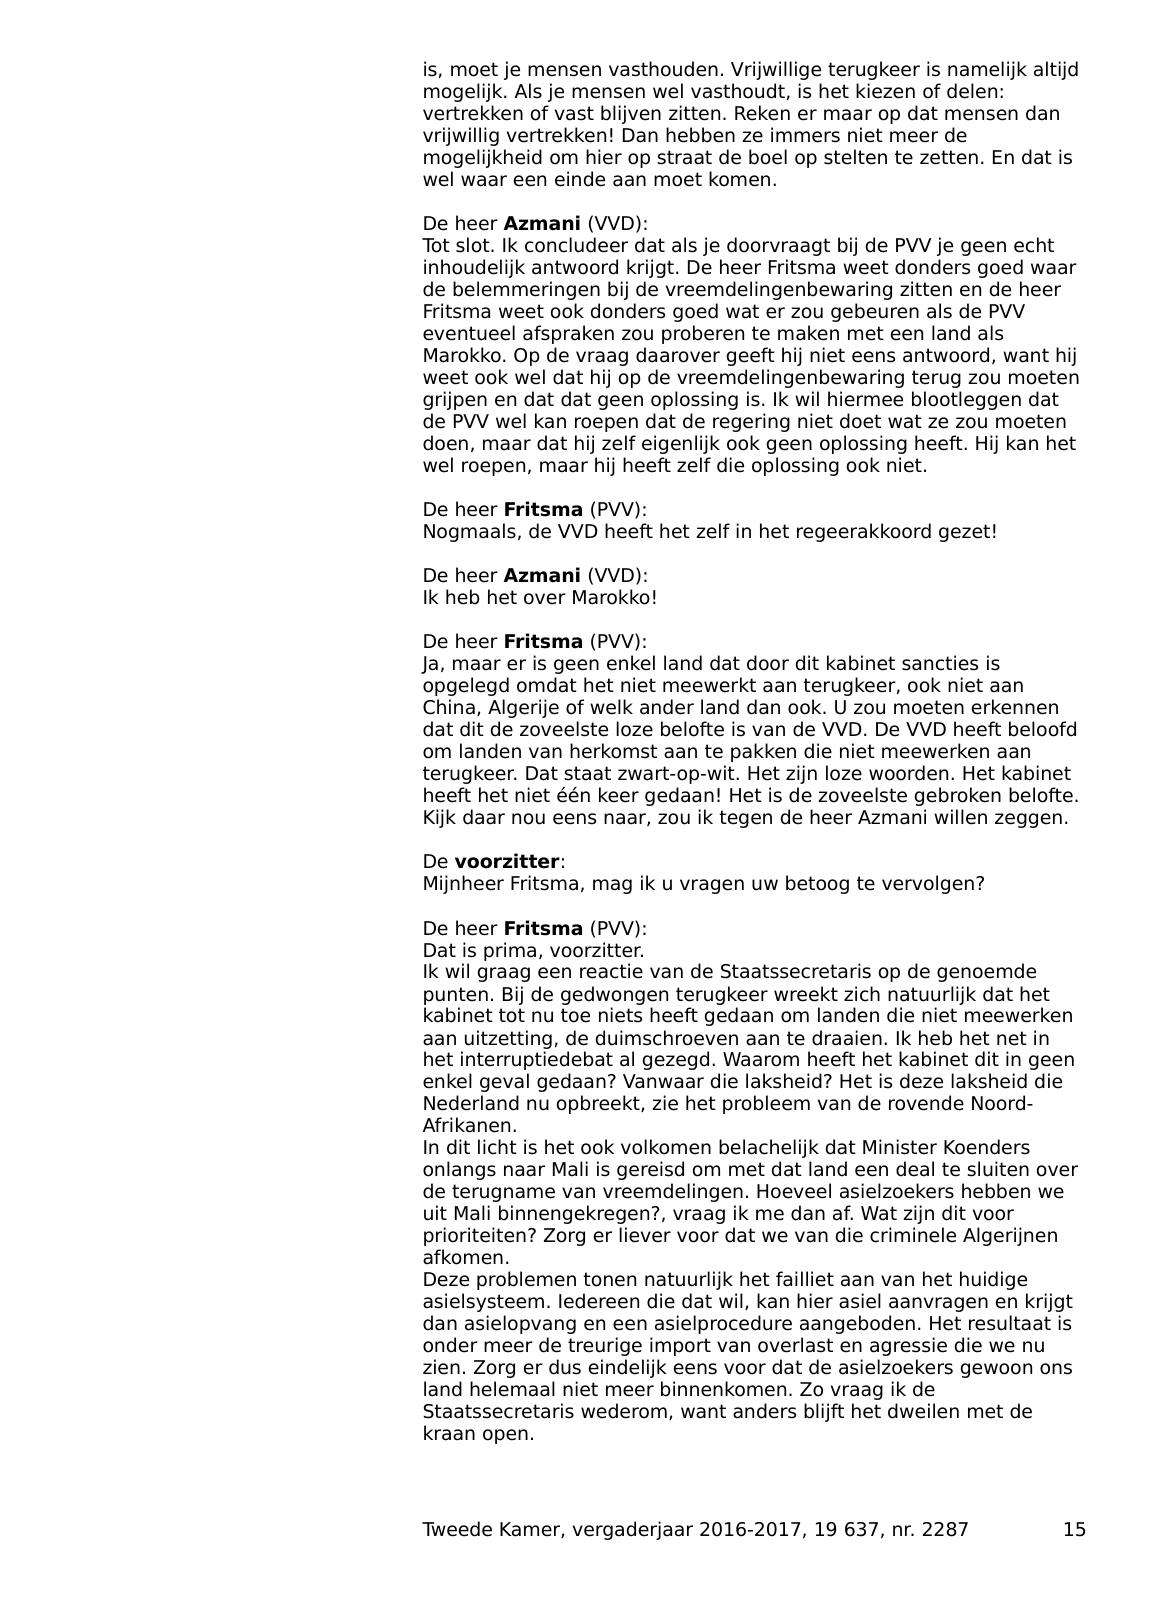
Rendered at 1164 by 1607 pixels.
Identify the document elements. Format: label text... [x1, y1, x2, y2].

text Ik wil graag een reactie van de Staatssecretaris op de genoemde punten. Bij de gedwongen terugkeer wreekt zich natuurlijk dat het kabinet tot nu toe niets heeft gedaan om landen die niet meewerken aan uitzetting, de duimschroeven aan te draaien. Ik heb het net in het interruptiedebat al gezegd. Waarom heeft het kabinet dit in geen enkel geval gedaan? Vanwaar die laksheid? Het is deze laksheid die Nederland nu opbreekt, zie het probleem van de rovende Noord-Afrikanen. [422, 961, 1087, 1137]
text Nogmaals, de VVD heeft het zelf in het regeerakkoord gezet! [422, 521, 1087, 543]
text De voorzitter: [422, 851, 1087, 873]
text Mijnheer Fritsma, mag ik u vragen uw betoog te vervolgen? [422, 873, 1087, 895]
text Dat is prima, voorzitter. [422, 939, 1087, 961]
text De heer Fritsma (PVV): [422, 499, 1087, 521]
text Deze problemen tonen natuurlijk het failliet aan van het huidige asielsysteem. Iedereen die dat wil, kan hier asiel aanvragen en krijgt dan asielopvang en een asielprocedure aangeboden. Het resultaat is onder meer de treurige import van overlast en agressie die we nu zien. Zorg er dus eindelijk eens voor dat de asielzoekers gewoon ons land helemaal niet meer binnenkomen. Zo vraag ik de Staatssecretaris wederom, want anders blijft het dweilen met de kraan open. [422, 1269, 1087, 1445]
text De heer Fritsma (PVV): [422, 631, 1087, 653]
text Ja, maar er is geen enkel land dat door dit kabinet sancties is opgelegd omdat het niet meewerkt aan terugkeer, ook niet aan China, Algerije of welk ander land dan ook. U zou moeten erkennen dat dit de zoveelste loze belofte is van de VVD. De VVD heeft beloofd om landen van herkomst aan te pakken die niet meewerken aan terugkeer. Dat staat zwart-op-wit. Het zijn loze woorden. Het kabinet heeft het niet één keer gedaan! Het is de zoveelste gebroken belofte. Kijk daar nou eens naar, zou ik tegen de heer Azmani willen zeggen. [422, 653, 1087, 829]
text De heer Azmani (VVD): [422, 213, 1087, 235]
text is, moet je mensen vasthouden. Vrijwillige terugkeer is namelijk altijd mogelijk. Als je mensen wel vasthoudt, is het kiezen of delen: vertrekken of vast blijven zitten. Reken er maar op dat mensen dan vrijwillig vertrekken! Dan hebben ze immers niet meer de mogelijkheid om hier op straat de boel op stelten te zetten. En dat is wel waar een einde aan moet komen. [422, 59, 1087, 191]
text Tot slot. Ik concludeer dat als je doorvraagt bij de PVV je geen echt inhoudelijk antwoord krijgt. De heer Fritsma weet donders goed waar de belemmeringen bij de vreemdelingenbewaring zitten en de heer Fritsma weet ook donders goed wat er zou gebeuren als de PVV eventueel afspraken zou proberen te maken met een land als Marokko. Op de vraag daarover geeft hij niet eens antwoord, want hij weet ook wel dat hij op de vreemdelingenbewaring terug zou moeten grijpen en dat dat geen oplossing is. Ik wil hiermee blootleggen dat de PVV wel kan roepen dat de regering niet doet wat ze zou moeten doen, maar dat hij zelf eigenlijk ook geen oplossing heeft. Hij kan het wel roepen, maar hij heeft zelf die oplossing ook niet. [422, 235, 1087, 477]
text De heer Azmani (VVD): [422, 565, 1087, 587]
text De heer Fritsma (PVV): [422, 917, 1087, 939]
text Ik heb het over Marokko! [422, 587, 1087, 609]
text In dit licht is het ook volkomen belachelijk dat Minister Koenders onlangs naar Mali is gereisd om met dat land een deal te sluiten over de terugname van vreemdelingen. Hoeveel asielzoekers hebben we uit Mali binnengekregen?, vraag ik me dan af. Wat zijn dit voor prioriteiten? Zorg er liever voor dat we van die criminele Algerijnen afkomen. [422, 1137, 1087, 1269]
